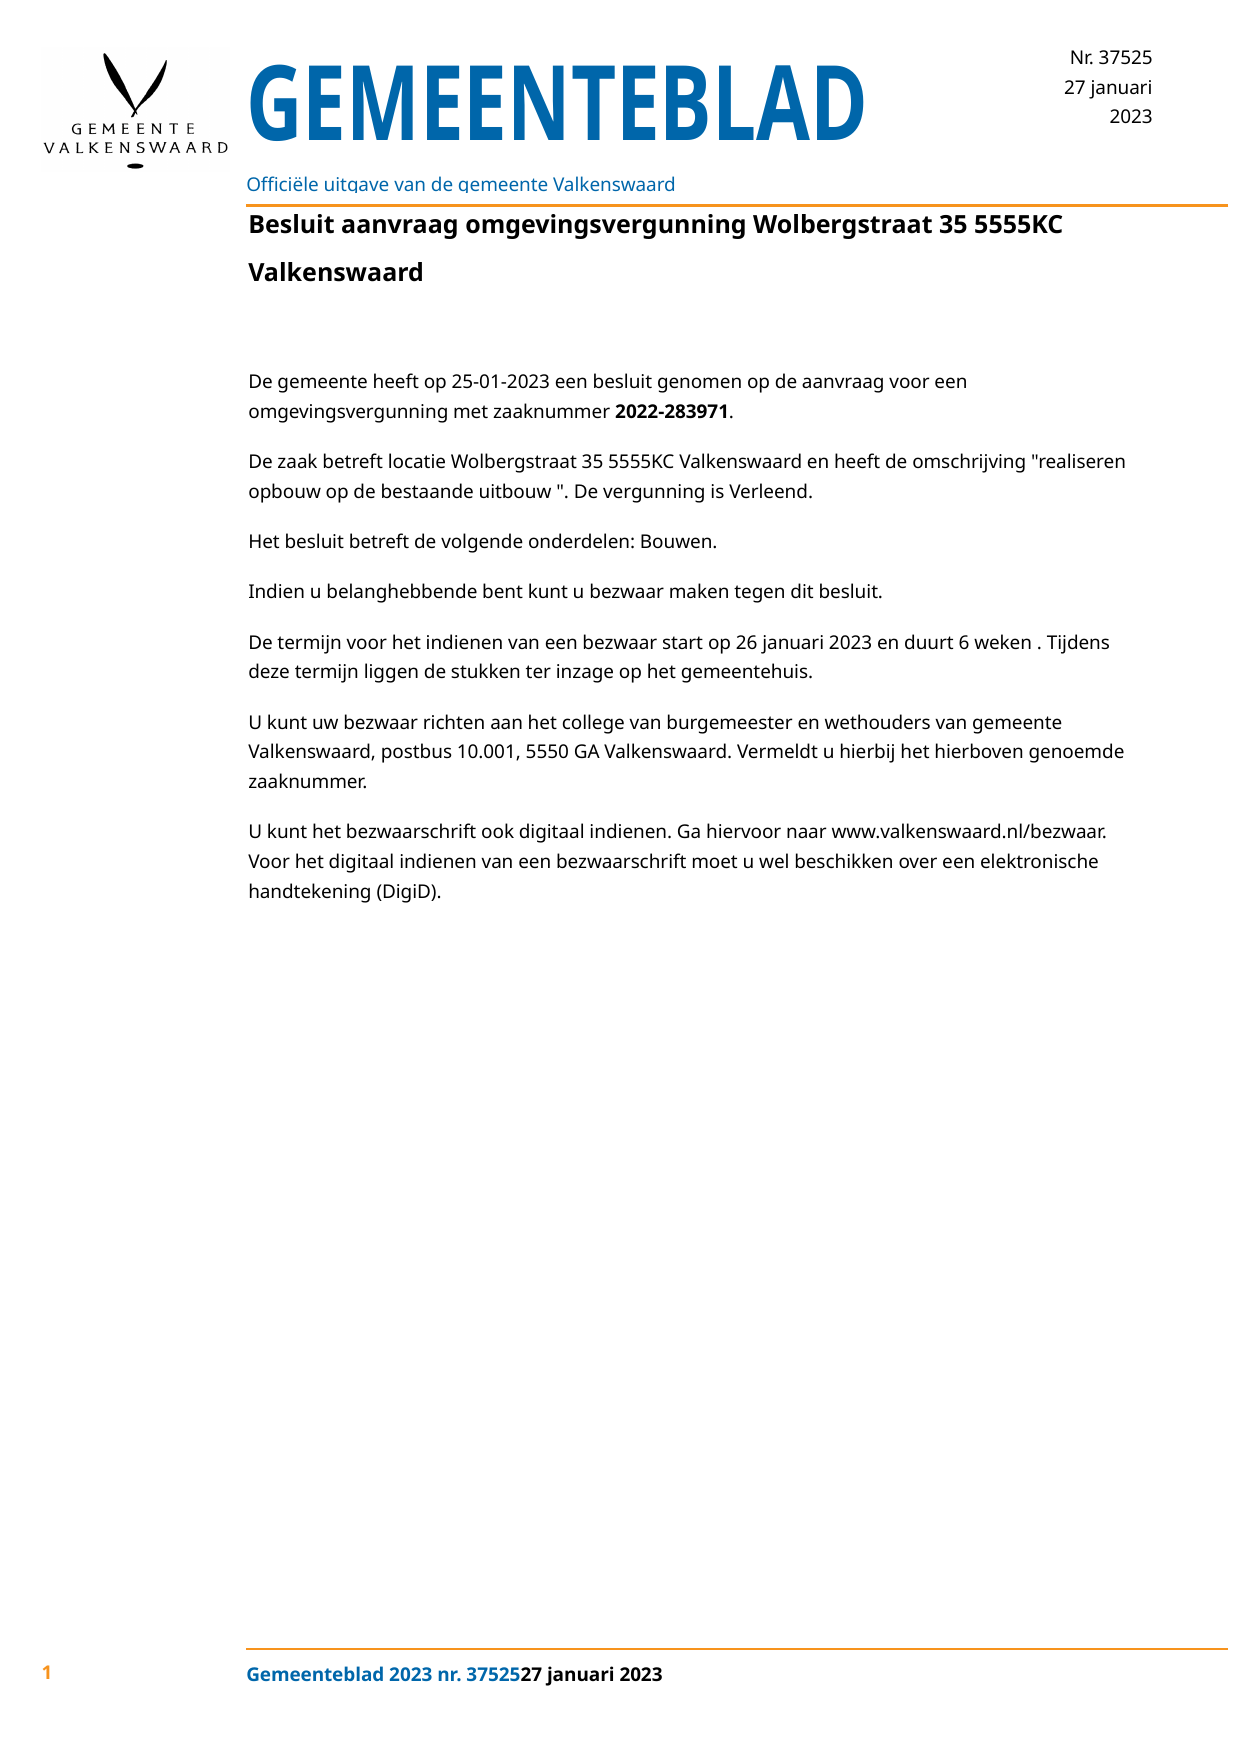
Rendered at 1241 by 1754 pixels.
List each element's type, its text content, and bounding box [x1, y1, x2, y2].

text U kunt het bezwaarschrift ook digitaal indienen. Ga hiervoor naar www.valkenswaard.nl/bezwaar. Voor het digitaal indienen van een bezwaarschrift moet u wel beschikken over een elektronische handtekening (DigiD). [248, 819, 1152, 904]
text De gemeente heeft op 25-01-2023 een besluit genomen op de aanvraag voor een omgevingsvergunning met zaaknummer 2022-283971. [248, 368, 1152, 424]
text U kunt uw bezwaar richten aan het college van burgemeester en wethouders van gemeente Valkenswaard, postbus 10.001, 5550 GA Valkenswaard. Vermeldt u hierbij het hierboven genoemde zaaknummer. [248, 709, 1152, 794]
text Indien u belanghebbende bent kunt u bezwaar maken tegen dit besluit. [248, 579, 1152, 604]
text De zaak betreft locatie Wolbergstraat 35 5555KC Valkenswaard en heeft de omschrijving "realiseren opbouw op de bestaande uitbouw ". De vergunning is Verleend. [248, 448, 1152, 504]
text Het besluit betreft de volgende onderdelen: Bouwen. [248, 528, 1152, 554]
text Besluit aanvraag omgevingsvergunning Wolbergstraat 35 5555KC Valkenswaard [248, 207, 1152, 288]
picture [41, 47, 231, 172]
text De termijn voor het indienen van een bezwaar start op 26 januari 2023 en duurt 6 weken . Tijdens deze termijn liggen de stukken ter inzage op het gemeentehuis. [248, 629, 1152, 684]
